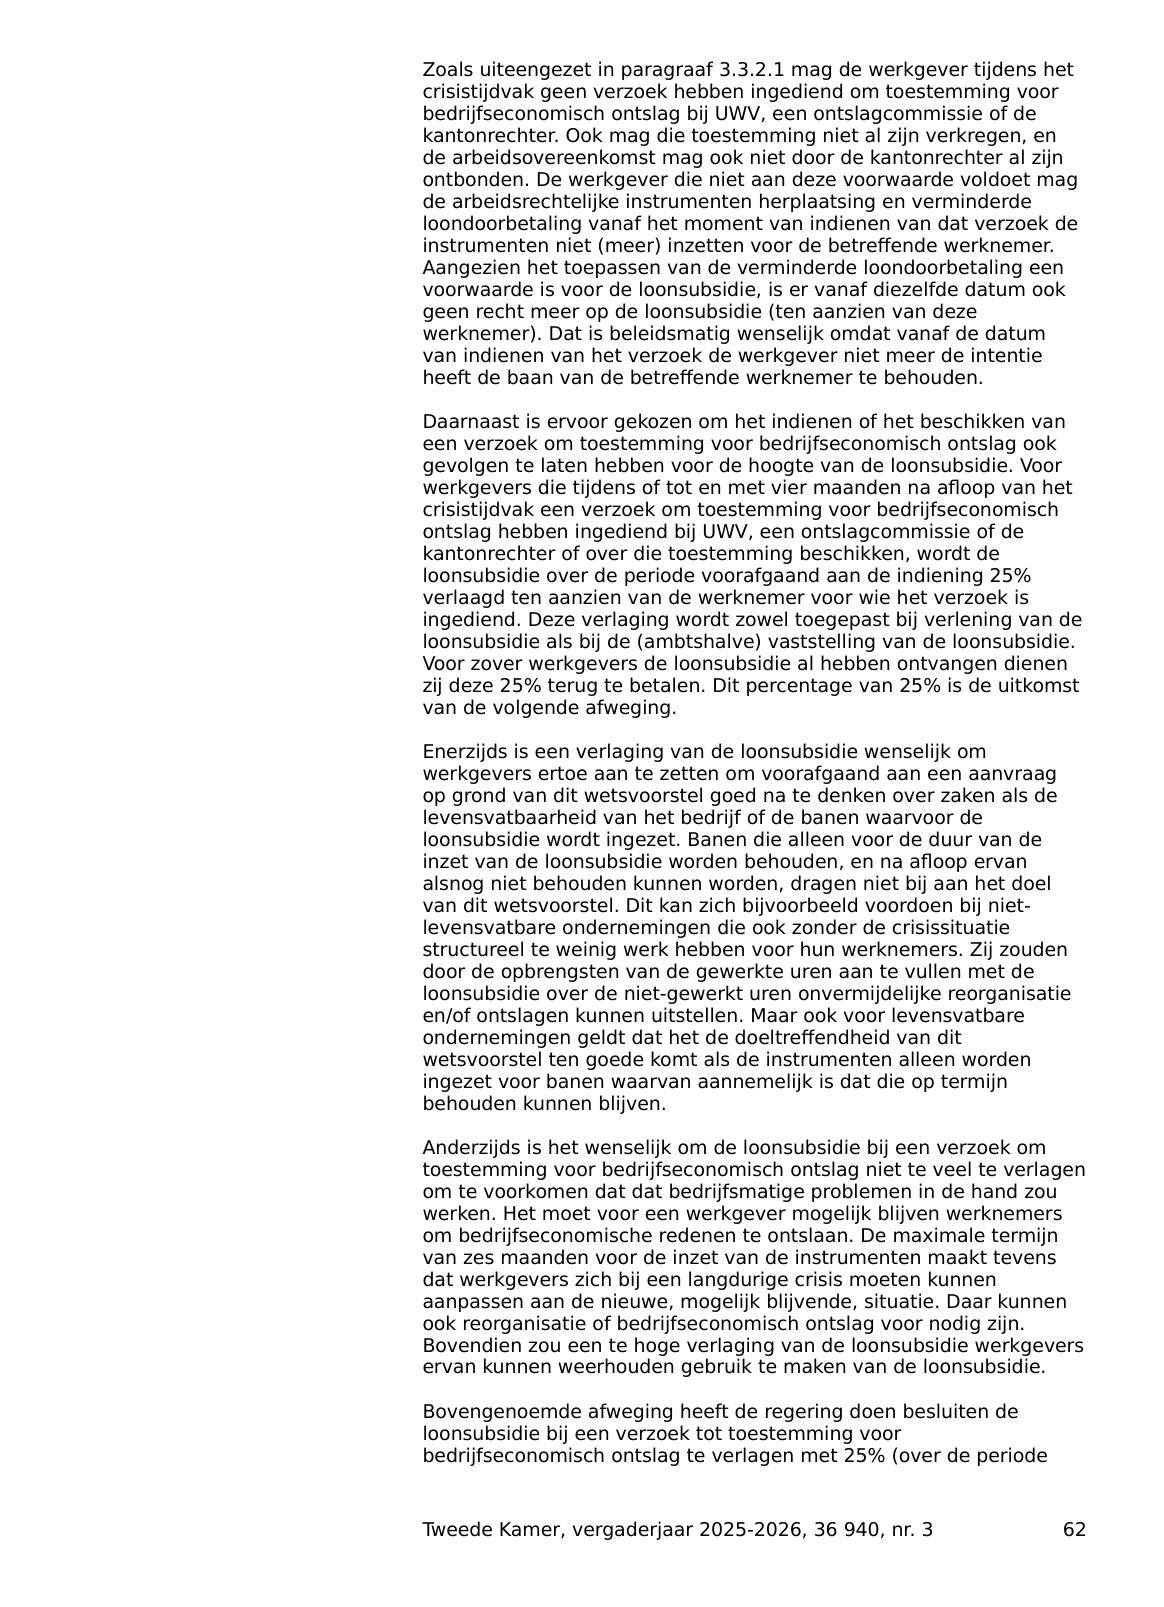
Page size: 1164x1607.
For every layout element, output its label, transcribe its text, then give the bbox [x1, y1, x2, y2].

text Daarnaast is ervoor gekozen om het indienen of het beschikken van een verzoek om toestemming voor bedrijfseconomisch ontslag ook gevolgen te laten hebben voor de hoogte van de loonsubsidie. Voor werkgevers die tijdens of tot en met vier maanden na afloop van het crisistijdvak een verzoek om toestemming voor bedrijfseconomisch ontslag hebben ingediend bij UWV, een ontslagcommissie of de kantonrechter of over die toestemming beschikken, wordt de loonsubsidie over de periode voorafgaand aan de indiening 25% verlaagd ten aanzien van de werknemer voor wie het verzoek is ingediend. Deze verlaging wordt zowel toegepast bij verlening van de loonsubsidie als bij de (ambtshalve) vaststelling van de loonsubsidie. Voor zover werkgevers de loonsubsidie al hebben ontvangen dienen zij deze 25% terug te betalen. Dit percentage van 25% is de uitkomst van de volgende afweging. [422, 411, 1087, 719]
text Anderzijds is het wenselijk om de loonsubsidie bij een verzoek om toestemming voor bedrijfseconomisch ontslag niet te veel te verlagen om te voorkomen dat dat bedrijfsmatige problemen in de hand zou werken. Het moet voor een werkgever mogelijk blijven werknemers om bedrijfseconomische redenen te ontslaan. De maximale termijn van zes maanden voor de inzet van de instrumenten maakt tevens dat werkgevers zich bij een langdurige crisis moeten kunnen aanpassen aan de nieuwe, mogelijk blijvende, situatie. Daar kunnen ook reorganisatie of bedrijfseconomisch ontslag voor nodig zijn. Bovendien zou een te hoge verlaging van de loonsubsidie werkgevers ervan kunnen weerhouden gebruik te maken van de loonsubsidie. [422, 1137, 1087, 1378]
text Bovengenoemde afweging heeft de regering doen besluiten de loonsubsidie bij een verzoek tot toestemming voor bedrijfseconomisch ontslag te verlagen met 25% (over de periode [422, 1401, 1087, 1467]
text Enerzijds is een verlaging van de loonsubsidie wenselijk om werkgevers ertoe aan te zetten om voorafgaand aan een aanvraag op grond van dit wetsvoorstel goed na te denken over zaken als de levensvatbaarheid van het bedrijf of de banen waarvoor de loonsubsidie wordt ingezet. Banen die alleen voor de duur van de inzet van de loonsubsidie worden behouden, en na afloop ervan alsnog niet behouden kunnen worden, dragen niet bij aan het doel van dit wetsvoorstel. Dit kan zich bijvoorbeeld voordoen bij niet-levensvatbare ondernemingen die ook zonder de crisissituatie structureel te weinig werk hebben voor hun werknemers. Zij zouden door de opbrengsten van de gewerkte uren aan te vullen met de loonsubsidie over de niet-gewerkt uren onvermijdelijke reorganisatie en/of ontslagen kunnen uitstellen. Maar ook voor levensvatbare ondernemingen geldt dat het de doeltreffendheid van dit wetsvoorstel ten goede komt als de instrumenten alleen worden ingezet voor banen waarvan aannemelijk is dat die op termijn behouden kunnen blijven. [422, 741, 1087, 1114]
text Zoals uiteengezet in paragraaf 3.3.2.1 mag de werkgever tijdens het crisistijdvak geen verzoek hebben ingediend om toestemming voor bedrijfseconomisch ontslag bij UWV, een ontslagcommissie of de kantonrechter. Ook mag die toestemming niet al zijn verkregen, en de arbeidsovereenkomst mag ook niet door de kantonrechter al zijn ontbonden. De werkgever die niet aan deze voorwaarde voldoet mag de arbeidsrechtelijke instrumenten herplaatsing en verminderde loondoorbetaling vanaf het moment van indienen van dat verzoek de instrumenten niet (meer) inzetten voor de betreffende werknemer. Aangezien het toepassen van de verminderde loondoorbetaling een voorwaarde is voor de loonsubsidie, is er vanaf diezelfde datum ook geen recht meer op de loonsubsidie (ten aanzien van deze werknemer). Dat is beleidsmatig wenselijk omdat vanaf de datum van indienen van het verzoek de werkgever niet meer de intentie heeft de baan van de betreffende werknemer te behouden. [422, 59, 1087, 389]
